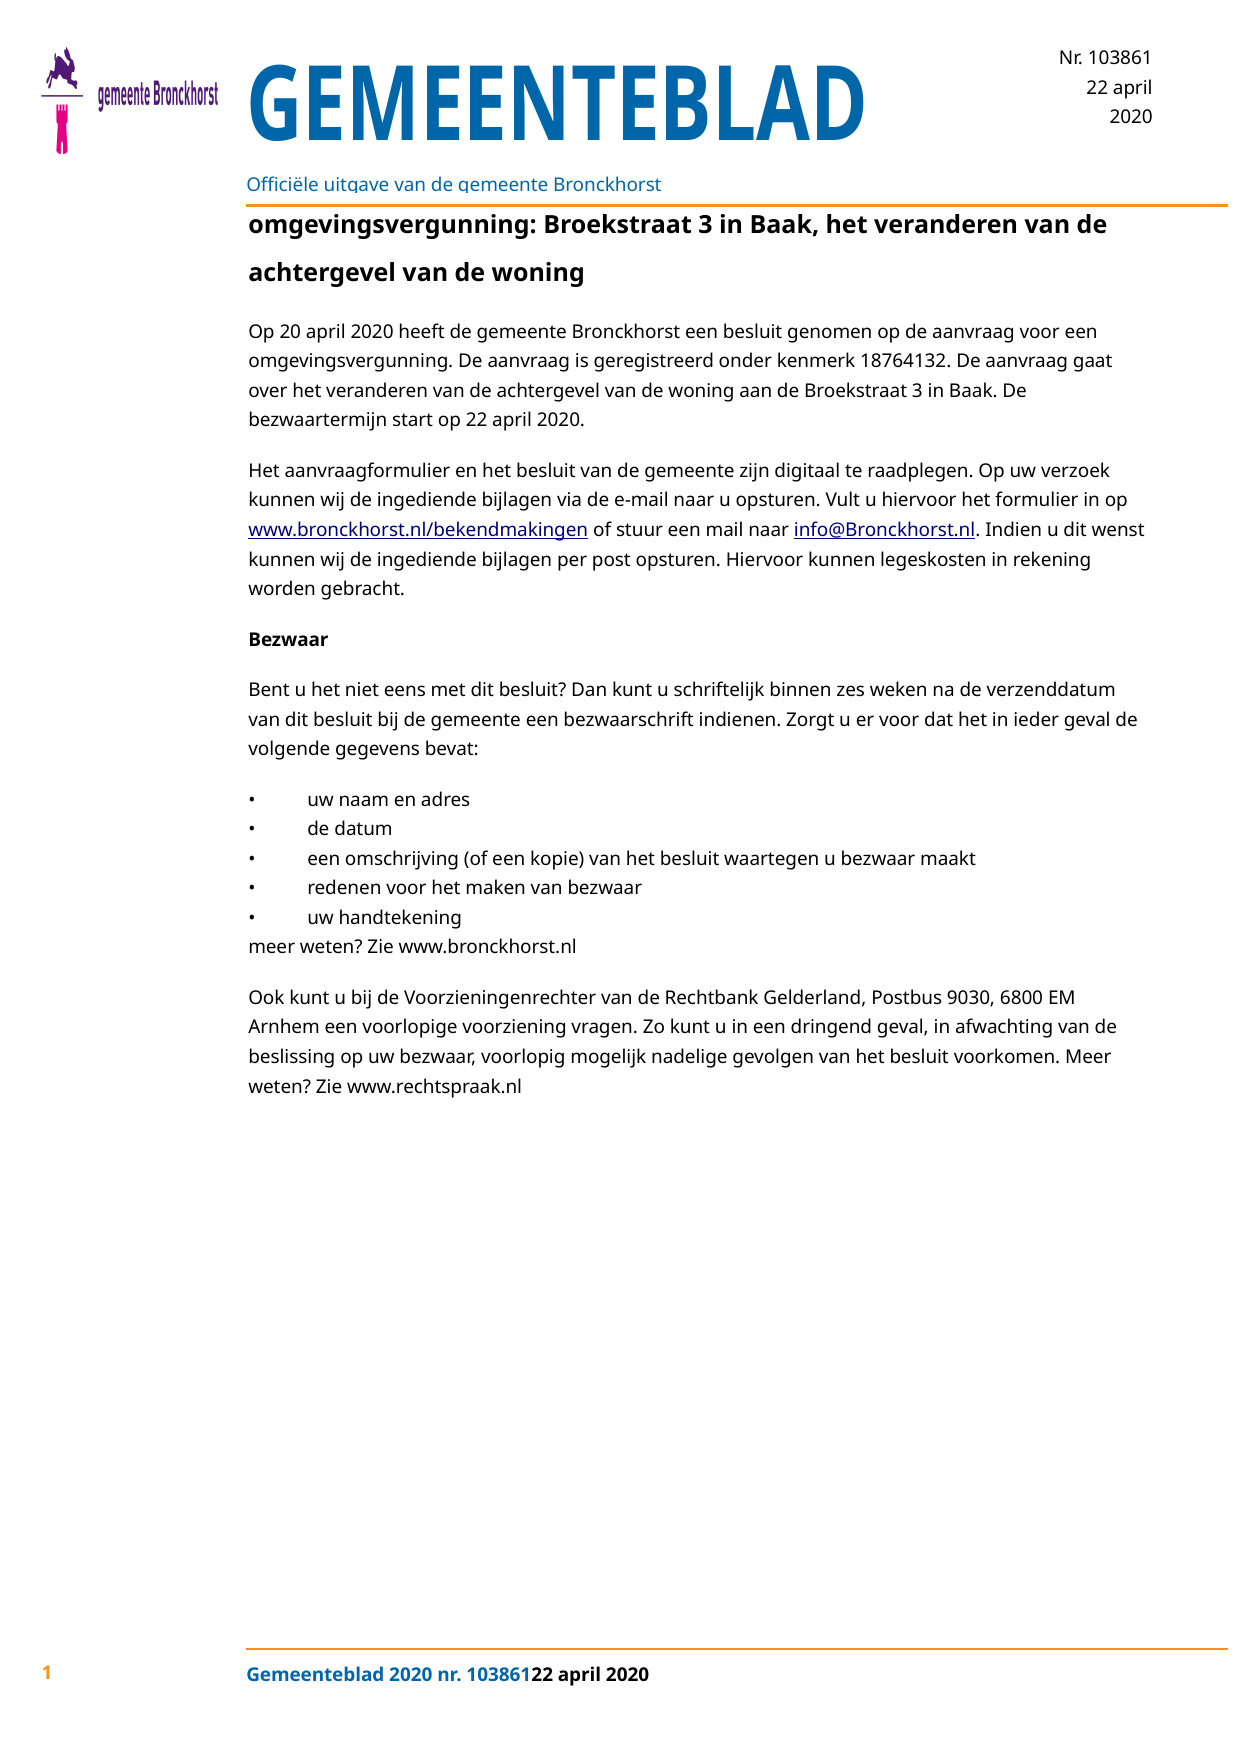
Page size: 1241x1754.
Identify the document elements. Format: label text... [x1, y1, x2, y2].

list redenen voor het maken van bezwaar [248, 874, 1152, 900]
list uw handtekening [248, 904, 1152, 930]
text Op 20 april 2020 heeft de gemeente Bronckhorst een besluit genomen op de aanvraag voor een omgevingsvergunning. De aanvraag is geregistreerd onder kenmerk 18764132. De aanvraag gaat over het veranderen van de achtergevel van de woning aan de Broekstraat 3 in Baak. De bezwaartermijn start op 22 april 2020. [248, 318, 1152, 432]
list de datum [248, 815, 1152, 841]
list een omschrijving (of een kopie) van het besluit waartegen u bezwaar maakt [248, 845, 1152, 871]
text Bent u het niet eens met dit besluit? Dan kunt u schriftelijk binnen zes weken na de verzenddatum van dit besluit bij de gemeente een bezwaarschrift indienen. Zorgt u er voor dat het in ieder geval de volgende gegevens bevat: [248, 676, 1152, 761]
text meer weten? Zie www.bronckhorst.nl [248, 934, 1152, 959]
text Bezwaar [248, 626, 1152, 652]
text Ook kunt u bij de Voorzieningenrechter van de Rechtbank Gelderland, Postbus 9030, 6800 EM Arnhem een voorlopige voorziening vragen. Zo kunt u in een dringend geval, in afwachting van de beslissing op uw bezwaar, voorlopig mogelijk nadelige gevolgen van het besluit voorkomen. Meer weten? Zie www.rechtspraak.nl [248, 984, 1152, 1099]
list uw naam en adres [248, 786, 1152, 812]
picture [41, 47, 231, 172]
text Het aanvraagformulier en het besluit van de gemeente zijn digitaal te raadplegen. Op uw verzoek kunnen wij de ingediende bijlagen via de e-mail naar u opsturen. Vult u hiervoor het formulier in op www.bronckhorst.nl/bekendmakingen of stuur een mail naar info@Bronckhorst.nl. Indien u dit wenst kunnen wij de ingediende bijlagen per post opsturen. Hiervoor kunnen legeskosten in rekening worden gebracht. [248, 457, 1152, 601]
text omgevingsvergunning: Broekstraat 3 in Baak, het veranderen van de achtergevel van de woning [248, 207, 1152, 288]
